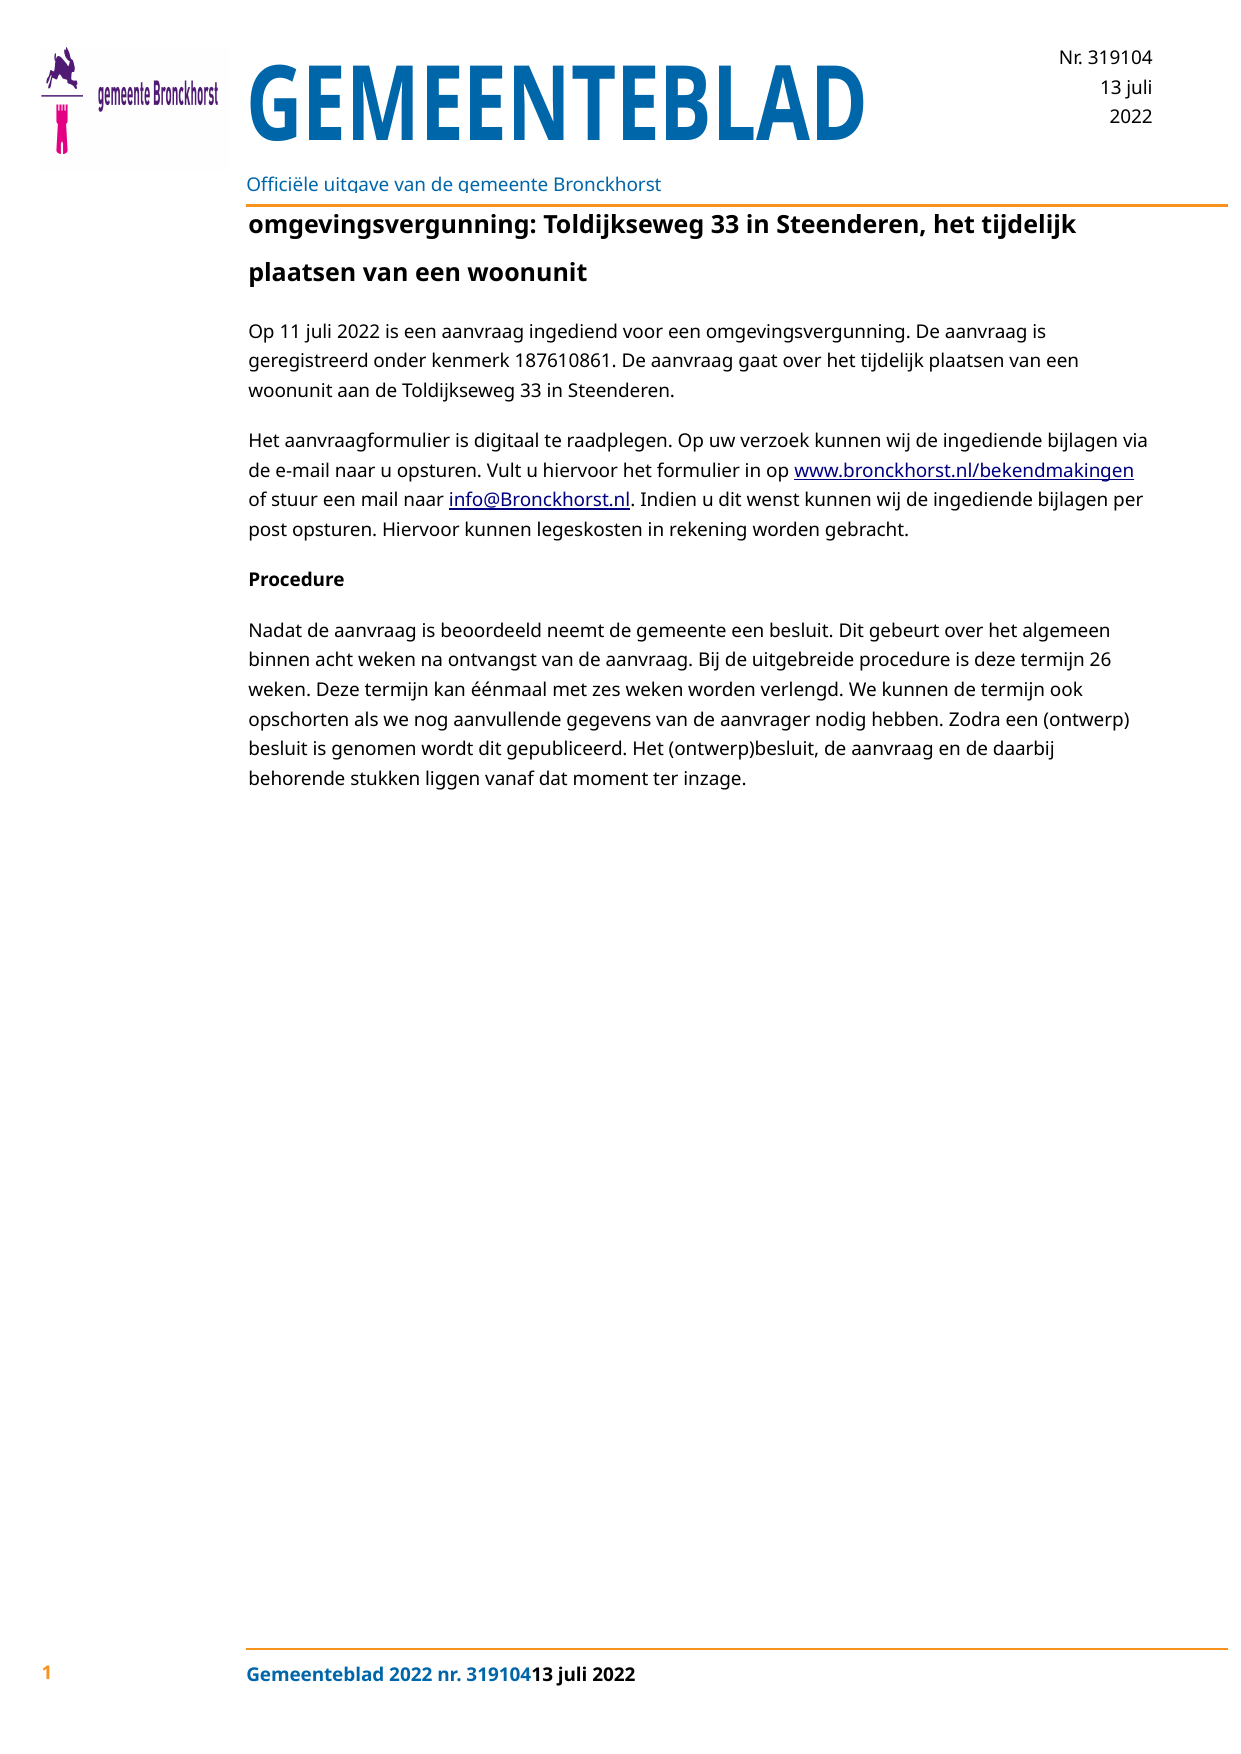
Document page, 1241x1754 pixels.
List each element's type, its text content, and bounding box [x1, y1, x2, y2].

text Nadat de aanvraag is beoordeeld neemt de gemeente een besluit. Dit gebeurt over het algemeen binnen acht weken na ontvangst van de aanvraag. Bij de uitgebreide procedure is deze termijn 26 weken. Deze termijn kan éénmaal met zes weken worden verlengd. We kunnen de termijn ook opschorten als we nog aanvullende gegevens van de aanvrager nodig hebben. Zodra een (ontwerp) besluit is genomen wordt dit gepubliceerd. Het (ontwerp)besluit, de aanvraag en de daarbij behorende stukken liggen vanaf dat moment ter inzage. [248, 617, 1152, 791]
text Op 11 juli 2022 is een aanvraag ingediend voor een omgevingsvergunning. De aanvraag is geregistreerd onder kenmerk 187610861. De aanvraag gaat over het tijdelijk plaatsen van een woonunit aan de Toldijkseweg 33 in Steenderen. [248, 318, 1152, 403]
text Het aanvraagformulier is digitaal te raadplegen. Op uw verzoek kunnen wij de ingediende bijlagen via de e-mail naar u opsturen. Vult u hiervoor het formulier in op www.bronckhorst.nl/bekendmakingen of stuur een mail naar info@Bronckhorst.nl. Indien u dit wenst kunnen wij de ingediende bijlagen per post opsturen. Hiervoor kunnen legeskosten in rekening worden gebracht. [248, 427, 1152, 542]
text omgevingsvergunning: Toldijkseweg 33 in Steenderen, het tijdelijk plaatsen van een woonunit [248, 207, 1152, 288]
text Procedure [248, 567, 1152, 592]
picture [41, 47, 231, 172]
